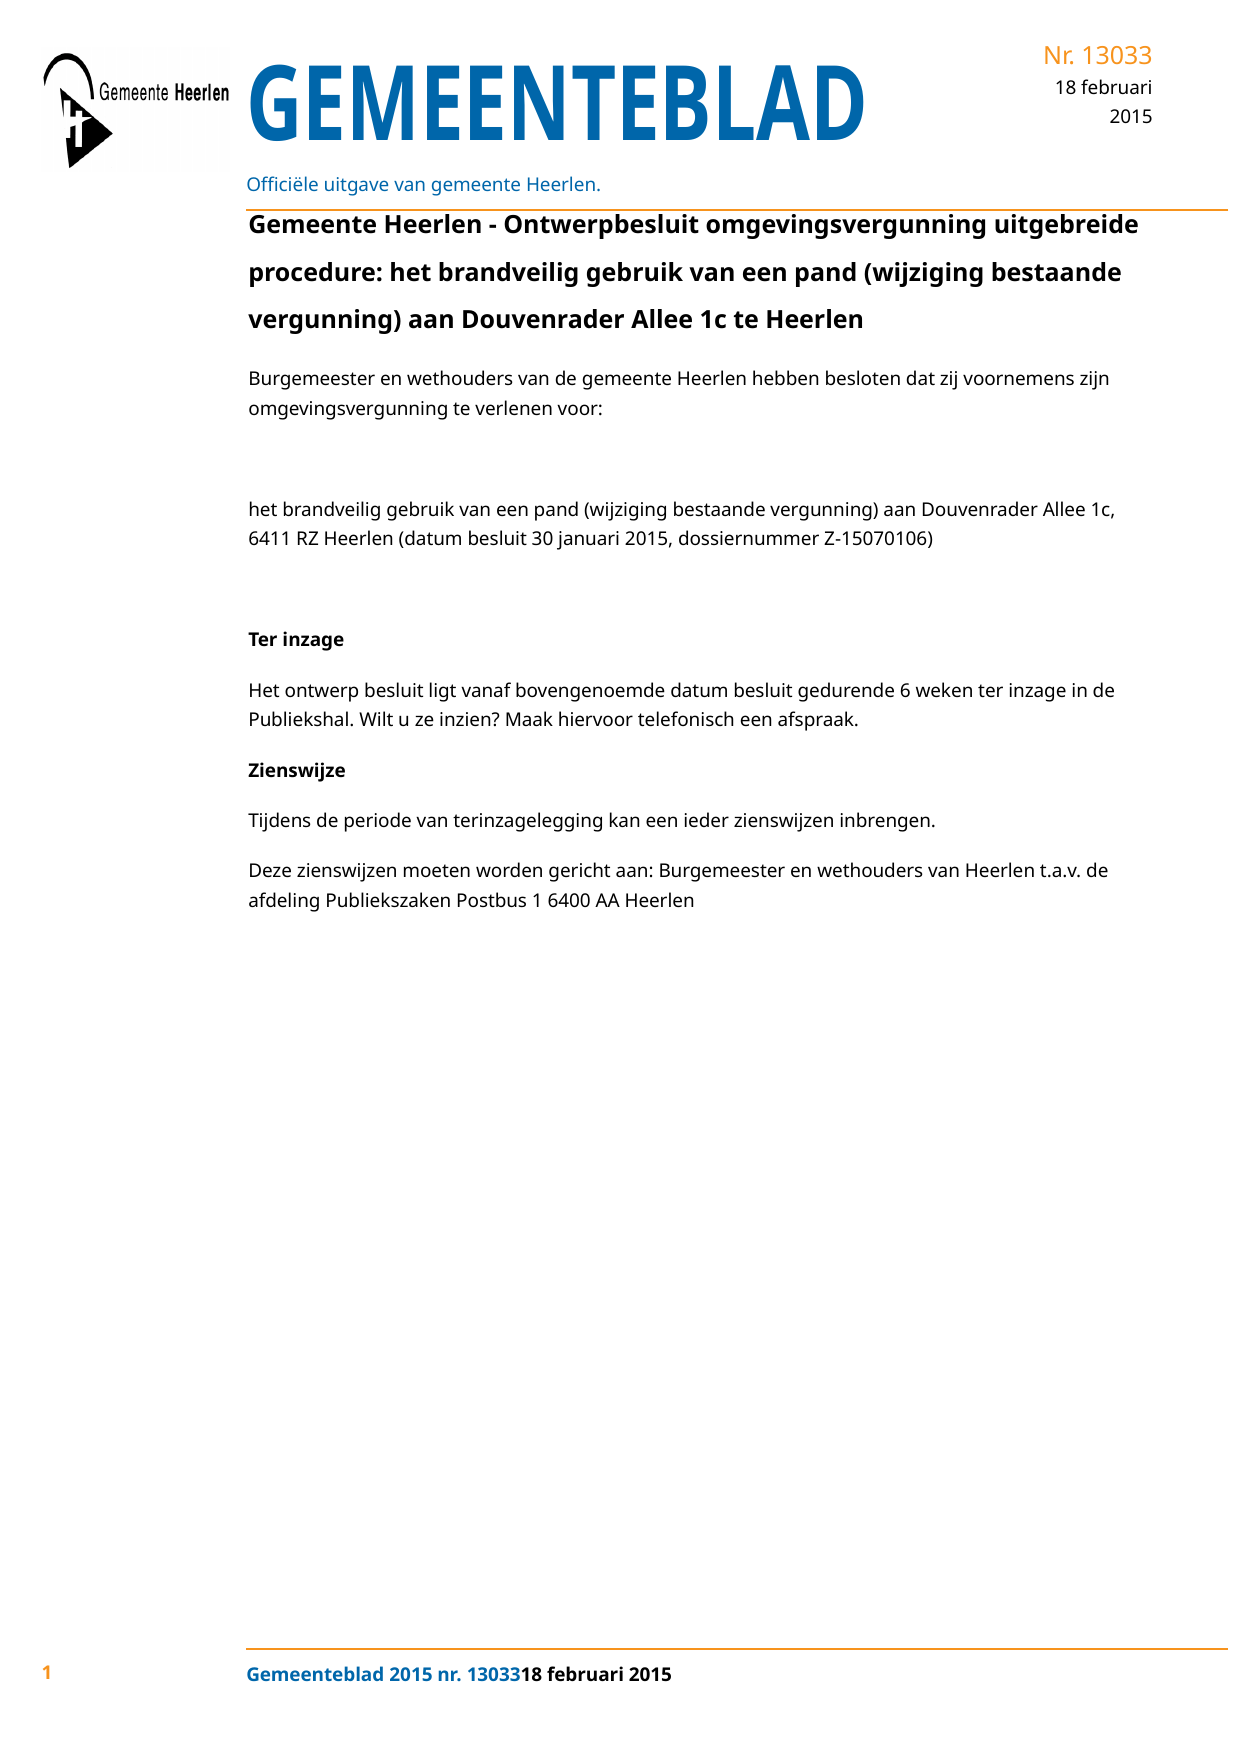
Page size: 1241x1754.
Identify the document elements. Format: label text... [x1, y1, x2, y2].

text het brandveilig gebruik van een pand (wijziging bestaande vergunning) aan Douvenrader Allee 1c, 6411 RZ Heerlen (datum besluit 30 januari 2015, dossiernummer Z-15070106) [248, 496, 1152, 551]
text Tijdens de periode van terinzagelegging kan een ieder zienswijzen inbrengen. [248, 807, 1152, 833]
text Burgemeester en wethouders van de gemeente Heerlen hebben besloten dat zij voornemens zijn omgevingsvergunning te verlenen voor: [248, 366, 1152, 421]
text Zienswijze [248, 757, 1152, 782]
text Het ontwerp besluit ligt vanaf bovengenoemde datum besluit gedurende 6 weken ter inzage in de Publiekshal. Wilt u ze inzien? Maak hiervoor telefonisch een afspraak. [248, 677, 1152, 732]
text Gemeente Heerlen - Ontwerpbesluit omgevingsvergunning uitgebreide procedure: het brandveilig gebruik van een pand (wijziging bestaande vergunning) aan Douvenrader Allee 1c te Heerlen [248, 211, 1152, 336]
picture [41, 47, 231, 172]
text Deze zienswijzen moeten worden gericht aan: Burgemeester en wethouders van Heerlen t.a.v. de afdeling Publiekszaken Postbus 1 6400 AA Heerlen [248, 858, 1152, 913]
text Ter inzage [248, 626, 1152, 652]
